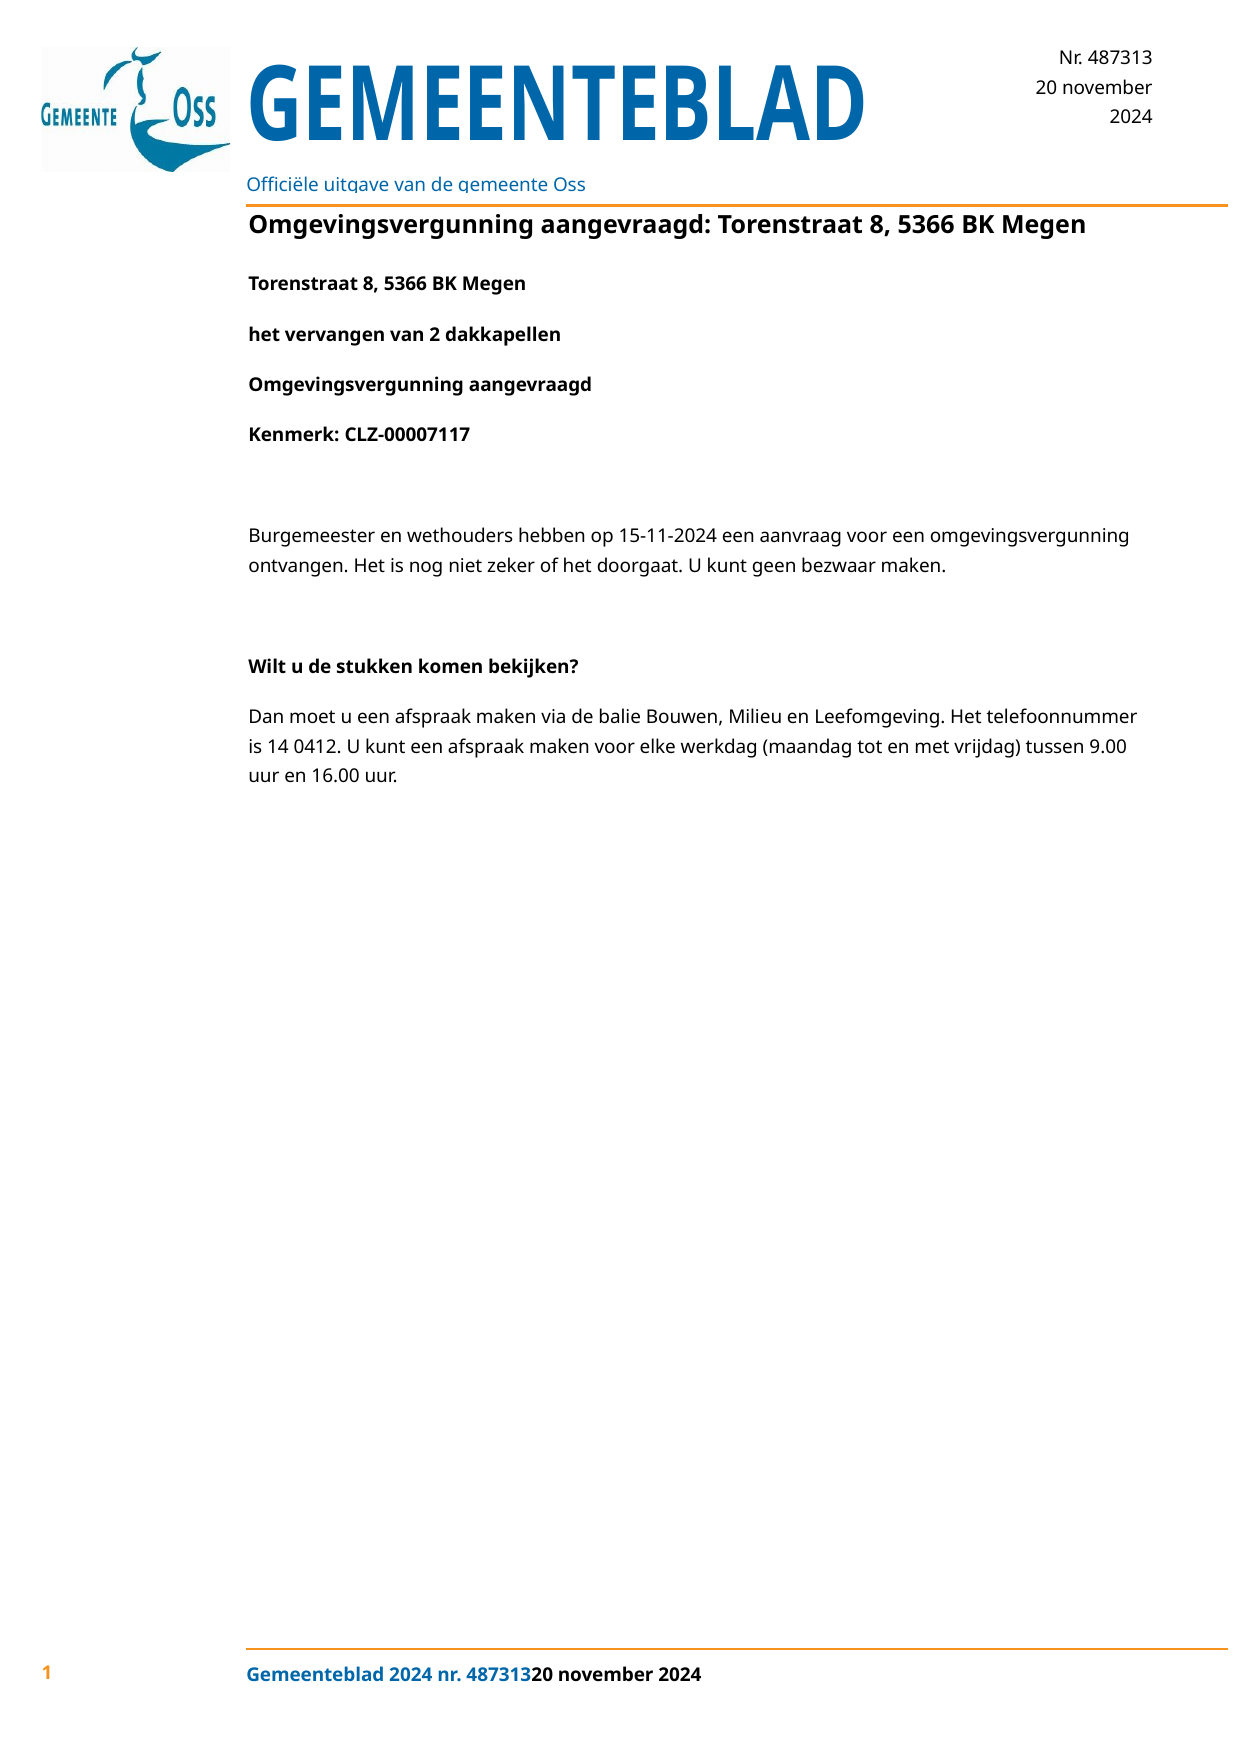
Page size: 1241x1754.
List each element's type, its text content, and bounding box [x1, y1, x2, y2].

text het vervangen van 2 dakkapellen [248, 321, 1152, 346]
text Omgevingsvergunning aangevraagd: Torenstraat 8, 5366 BK Megen [248, 207, 1152, 241]
text Omgevingsvergunning aangevraagd [248, 371, 1152, 397]
text Wilt u de stukken komen bekijken? [248, 653, 1152, 678]
text Burgemeester en wethouders hebben op 15-11-2024 een aanvraag voor een omgevingsvergunning ontvangen. Het is nog niet zeker of het doorgaat. U kunt geen bezwaar maken. [248, 522, 1152, 578]
text Kenmerk: CLZ-00007117 [248, 422, 1152, 447]
picture [41, 47, 231, 172]
text Dan moet u een afspraak maken via de balie Bouwen, Milieu en Leefomgeving. Het telefoonnummer is 14 0412. U kunt een afspraak maken voor elke werkdag (maandag tot en met vrijdag) tussen 9.00 uur en 16.00 uur. [248, 703, 1152, 788]
text Torenstraat 8, 5366 BK Megen [248, 270, 1152, 296]
